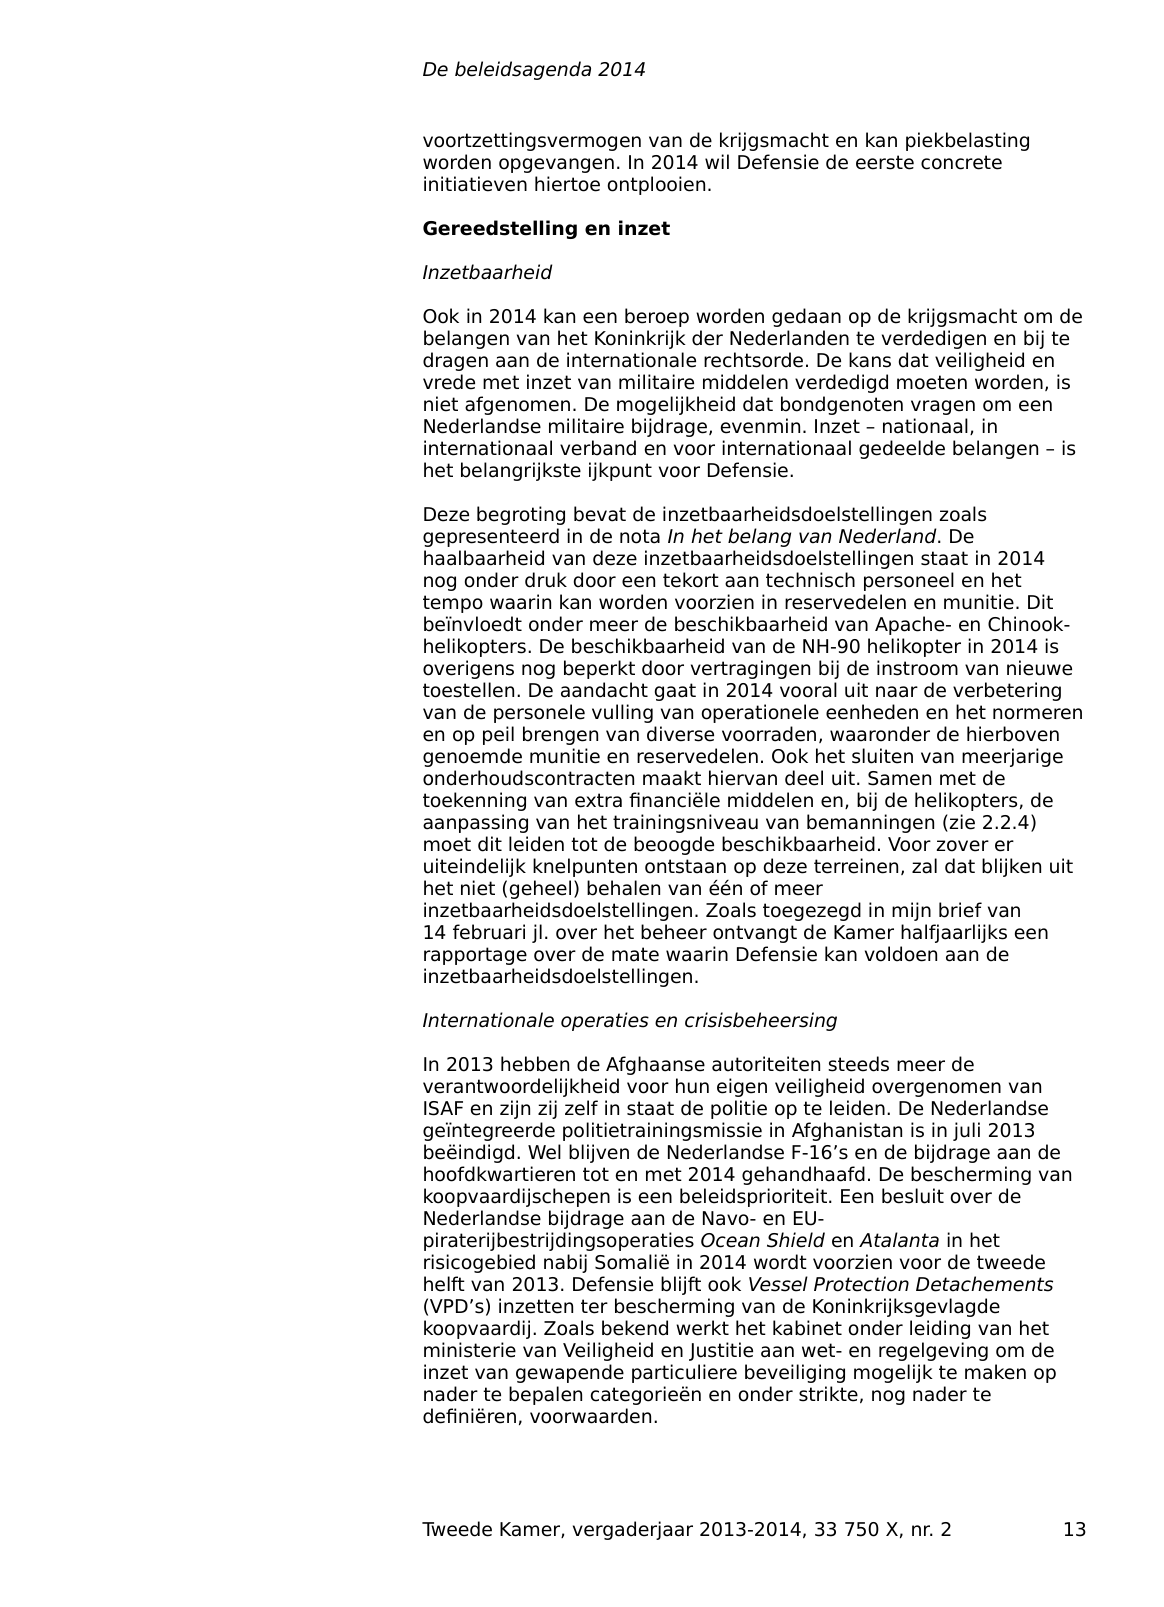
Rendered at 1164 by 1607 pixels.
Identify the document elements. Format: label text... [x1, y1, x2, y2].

subtitle Internationale operaties en crisisbeheersing [422, 1010, 1087, 1032]
text Ook in 2014 kan een beroep worden gedaan op de krijgsmacht om de belangen van het Koninkrijk der Nederlanden te verdedigen en bij te dragen aan de internationale rechtsorde. De kans dat veiligheid en vrede met inzet van militaire middelen verdedigd moeten worden, is niet afgenomen. De mogelijkheid dat bondgenoten vragen om een Nederlandse militaire bijdrage, evenmin. Inzet – nationaal, in internationaal verband en voor internationaal gedeelde belangen – is het belangrijkste ijkpunt voor Defensie. [422, 306, 1087, 482]
subtitle Inzetbaarheid [422, 262, 1087, 284]
text Deze begroting bevat de inzetbaarheidsdoelstellingen zoals gepresenteerd in de nota In het belang van Nederland. De haalbaarheid van deze inzetbaarheidsdoelstellingen staat in 2014 nog onder druk door een tekort aan technisch personeel en het tempo waarin kan worden voorzien in reservedelen en munitie. Dit beïnvloedt onder meer de beschikbaarheid van Apache- en Chinook-helikopters. De beschikbaarheid van de NH-90 helikopter in 2014 is overigens nog beperkt door vertragingen bij de instroom van nieuwe toestellen. De aandacht gaat in 2014 vooral uit naar de verbetering van de personele vulling van operationele eenheden en het normeren en op peil brengen van diverse voorraden, waaronder de hierboven genoemde munitie en reservedelen. Ook het sluiten van meerjarige onderhoudscontracten maakt hiervan deel uit. Samen met de toekenning van extra financiële middelen en, bij de helikopters, de aanpassing van het trainingsniveau van bemanningen (zie 2.2.4) moet dit leiden tot de beoogde beschikbaarheid. Voor zover er uiteindelijk knelpunten ontstaan op deze terreinen, zal dat blijken uit het niet (geheel) behalen van één of meer inzetbaarheidsdoelstellingen. Zoals toegezegd in mijn brief van 14 februari jl. over het beheer ontvangt de Kamer halfjaarlijks een rapportage over de mate waarin Defensie kan voldoen aan de inzetbaarheidsdoelstellingen. [422, 504, 1087, 988]
text voortzettingsvermogen van de krijgsmacht en kan piekbelasting worden opgevangen. In 2014 wil Defensie de eerste concrete initiatieven hiertoe ontplooien. [422, 130, 1087, 196]
text In 2013 hebben de Afghaanse autoriteiten steeds meer de verantwoordelijkheid voor hun eigen veiligheid overgenomen van ISAF en zijn zij zelf in staat de politie op te leiden. De Nederlandse geïntegreerde politietrainingsmissie in Afghanistan is in juli 2013 beëindigd. Wel blijven de Nederlandse F-16’s en de bijdrage aan de hoofdkwartieren tot en met 2014 gehandhaafd. De bescherming van koopvaardijschepen is een beleidsprioriteit. Een besluit over de Nederlandse bijdrage aan de Navo- en EU-piraterijbestrijdingsoperaties Ocean Shield en Atalanta in het risicogebied nabij Somalië in 2014 wordt voorzien voor de tweede helft van 2013. Defensie blijft ook Vessel Protection Detachements (VPD’s) inzetten ter bescherming van de Koninkrijksgevlagde koopvaardij. Zoals bekend werkt het kabinet onder leiding van het ministerie van Veiligheid en Justitie aan wet- en regelgeving om de inzet van gewapende particuliere beveiliging mogelijk te maken op nader te bepalen categorieën en onder strikte, nog nader te definiëren, voorwaarden. [422, 1054, 1087, 1428]
subtitle Gereedstelling en inzet [422, 218, 1087, 240]
